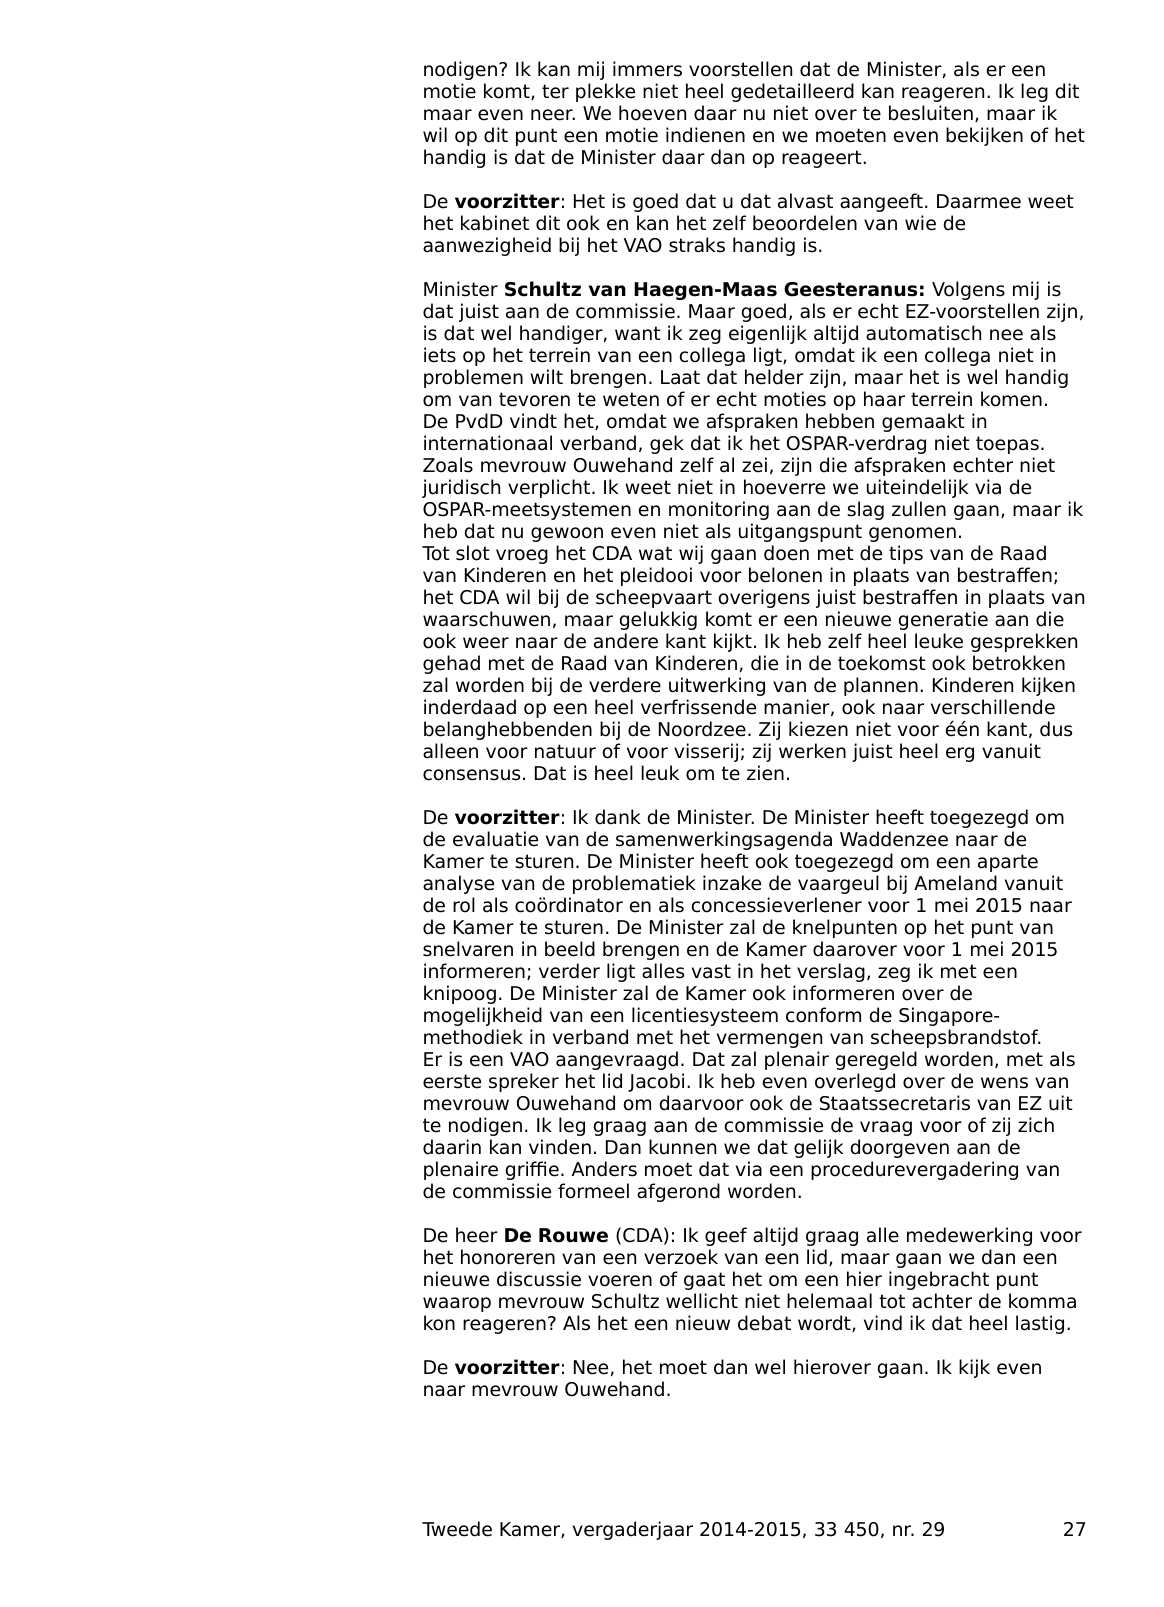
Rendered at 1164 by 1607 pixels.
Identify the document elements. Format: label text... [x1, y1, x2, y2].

text De voorzitter: Ik dank de Minister. De Minister heeft toegezegd om de evaluatie van de samenwerkingsagenda Waddenzee naar de Kamer te sturen. De Minister heeft ook toegezegd om een aparte analyse van de problematiek inzake de vaargeul bij Ameland vanuit de rol als coördinator en als concessieverlener voor 1 mei 2015 naar de Kamer te sturen. De Minister zal de knelpunten op het punt van snelvaren in beeld brengen en de Kamer daarover voor 1 mei 2015 informeren; verder ligt alles vast in het verslag, zeg ik met een knipoog. De Minister zal de Kamer ook informeren over de mogelijkheid van een licentiesysteem conform de Singapore-methodiek in verband met het vermengen van scheepsbrandstof. [422, 807, 1087, 1049]
text Minister Schultz van Haegen-Maas Geesteranus: Volgens mij is dat juist aan de commissie. Maar goed, als er echt EZ-voorstellen zijn, is dat wel handiger, want ik zeg eigenlijk altijd automatisch nee als iets op het terrein van een collega ligt, omdat ik een collega niet in problemen wilt brengen. Laat dat helder zijn, maar het is wel handig om van tevoren te weten of er echt moties op haar terrein komen. [422, 279, 1087, 411]
text De heer De Rouwe (CDA): Ik geef altijd graag alle medewerking voor het honoreren van een verzoek van een lid, maar gaan we dan een nieuwe discussie voeren of gaat het om een hier ingebracht punt waarop mevrouw Schultz wellicht niet helemaal tot achter de komma kon reageren? Als het een nieuw debat wordt, vind ik dat heel lastig. [422, 1225, 1087, 1335]
text De PvdD vindt het, omdat we afspraken hebben gemaakt in internationaal verband, gek dat ik het OSPAR-verdrag niet toepas. Zoals mevrouw Ouwehand zelf al zei, zijn die afspraken echter niet juridisch verplicht. Ik weet niet in hoeverre we uiteindelijk via de OSPAR-meetsystemen en monitoring aan de slag zullen gaan, maar ik heb dat nu gewoon even niet als uitgangspunt genomen. [422, 411, 1087, 543]
text Tot slot vroeg het CDA wat wij gaan doen met de tips van de Raad van Kinderen en het pleidooi voor belonen in plaats van bestraffen; het CDA wil bij de scheepvaart overigens juist bestraffen in plaats van waarschuwen, maar gelukkig komt er een nieuwe generatie aan die ook weer naar de andere kant kijkt. Ik heb zelf heel leuke gesprekken gehad met de Raad van Kinderen, die in de toekomst ook betrokken zal worden bij de verdere uitwerking van de plannen. Kinderen kijken inderdaad op een heel verfrissende manier, ook naar verschillende belanghebbenden bij de Noordzee. Zij kiezen niet voor één kant, dus alleen voor natuur of voor visserij; zij werken juist heel erg vanuit consensus. Dat is heel leuk om te zien. [422, 543, 1087, 785]
text De voorzitter: Nee, het moet dan wel hierover gaan. Ik kijk even naar mevrouw Ouwehand. [422, 1357, 1087, 1401]
text nodigen? Ik kan mij immers voorstellen dat de Minister, als er een motie komt, ter plekke niet heel gedetailleerd kan reageren. Ik leg dit maar even neer. We hoeven daar nu niet over te besluiten, maar ik wil op dit punt een motie indienen en we moeten even bekijken of het handig is dat de Minister daar dan op reageert. [422, 59, 1087, 169]
text De voorzitter: Het is goed dat u dat alvast aangeeft. Daarmee weet het kabinet dit ook en kan het zelf beoordelen van wie de aanwezigheid bij het VAO straks handig is. [422, 191, 1087, 257]
text Er is een VAO aangevraagd. Dat zal plenair geregeld worden, met als eerste spreker het lid Jacobi. Ik heb even overlegd over de wens van mevrouw Ouwehand om daarvoor ook de Staatssecretaris van EZ uit te nodigen. Ik leg graag aan de commissie de vraag voor of zij zich daarin kan vinden. Dan kunnen we dat gelijk doorgeven aan de plenaire griffie. Anders moet dat via een procedurevergadering van de commissie formeel afgerond worden. [422, 1049, 1087, 1203]
